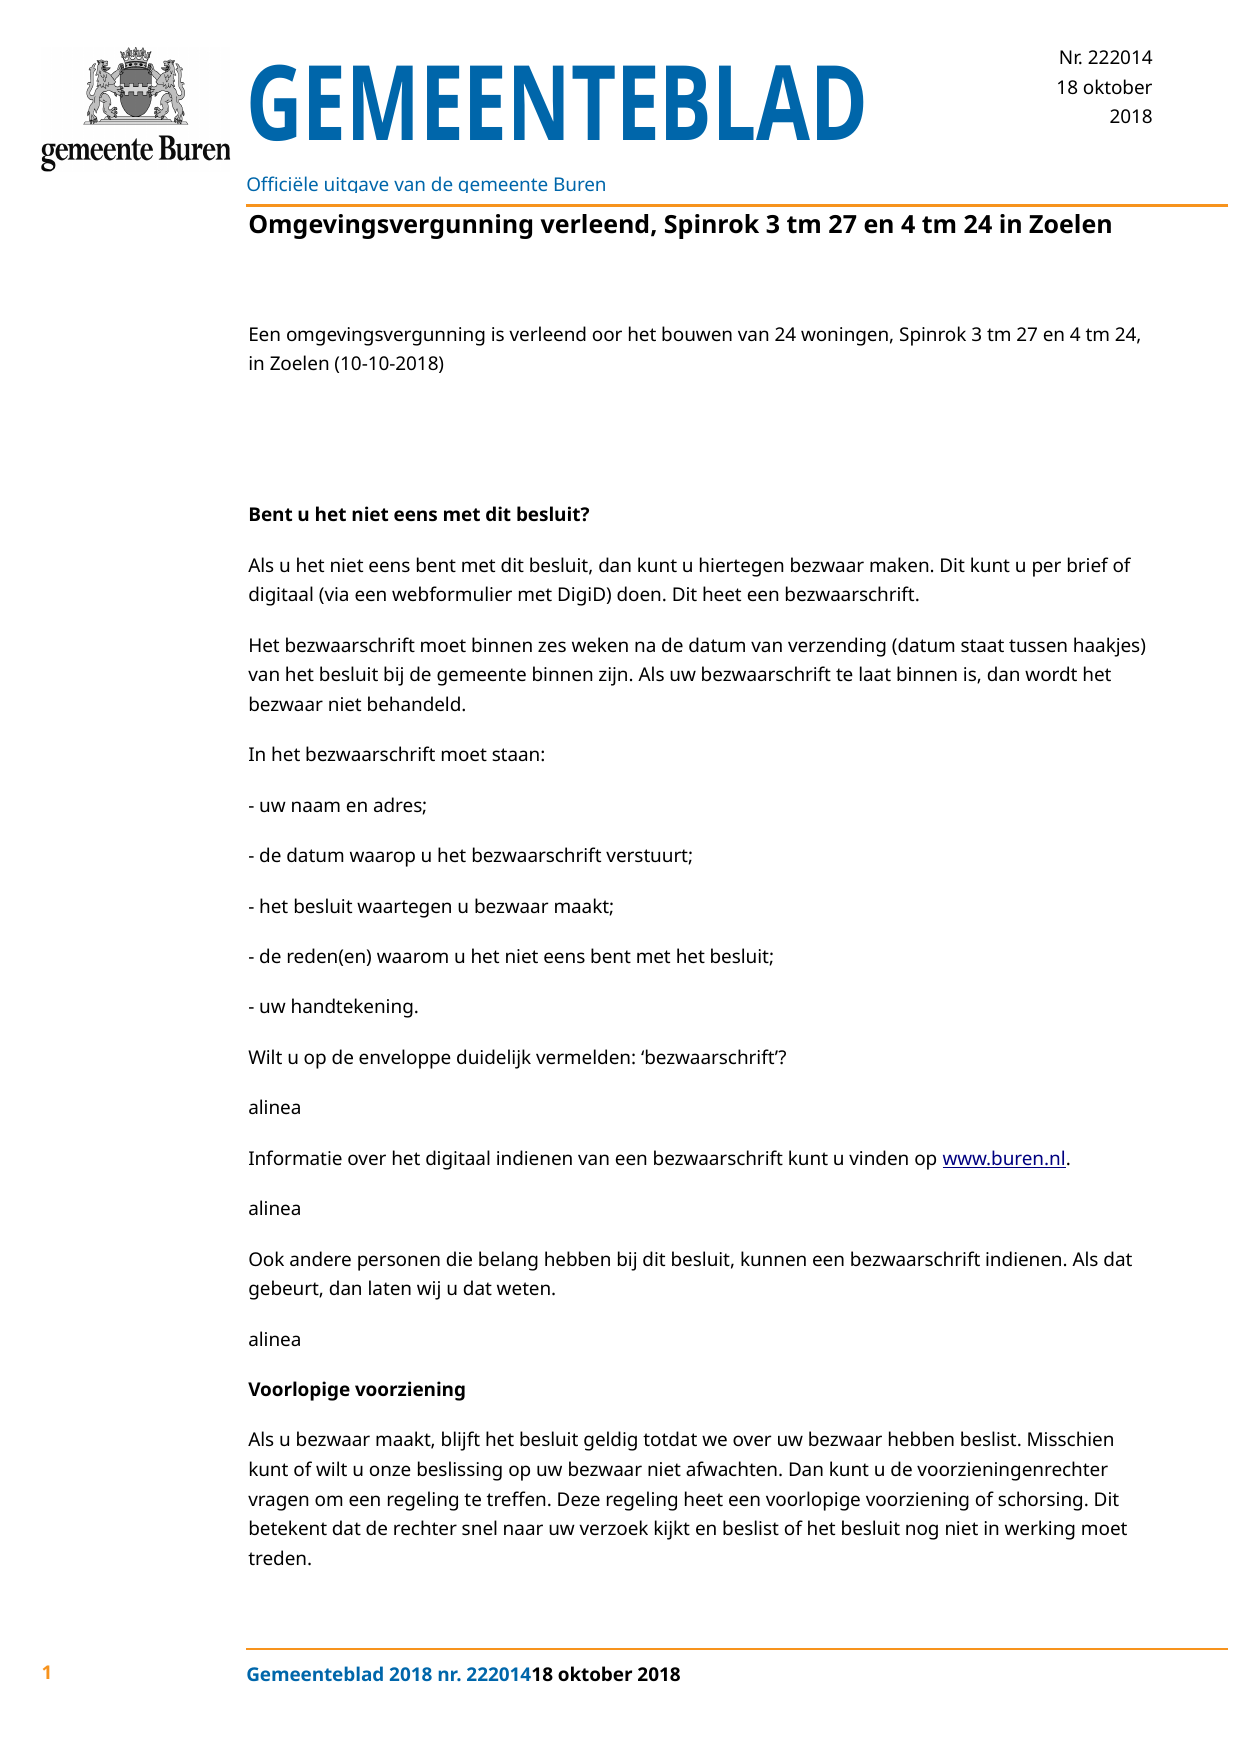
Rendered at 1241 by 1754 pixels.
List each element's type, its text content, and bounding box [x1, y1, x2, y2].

text - het besluit waartegen u bezwaar maakt; [248, 893, 1152, 918]
text - uw naam en adres; [248, 792, 1152, 818]
text Bent u het niet eens met dit besluit? [248, 502, 1152, 527]
text Omgevingsvergunning verleend, Spinrok 3 tm 27 en 4 tm 24 in Zoelen [248, 207, 1152, 241]
text - uw handtekening. [248, 994, 1152, 1019]
text - de reden(en) waarom u het niet eens bent met het besluit; [248, 943, 1152, 969]
text - de datum waarop u het bezwaarschrift verstuurt; [248, 842, 1152, 868]
text Als u bezwaar maakt, blijft het besluit geldig totdat we over uw bezwaar hebben beslist. Misschien kunt of wilt u onze beslissing op uw bezwaar niet afwachten. Dan kunt u de voorzieningenrechter vragen om een regeling te treffen. Deze regeling heet een voorlopige voorziening of schorsing. Dit betekent dat de rechter snel naar uw verzoek kijkt en beslist of het besluit nog niet in werking moet treden. [248, 1427, 1152, 1571]
text Ook andere personen die belang hebben bij dit besluit, kunnen een bezwaarschrift indienen. Als dat gebeurt, dan laten wij u dat weten. [248, 1246, 1152, 1301]
text Als u het niet eens bent met dit besluit, dan kunt u hiertegen bezwaar maken. Dit kunt u per brief of digitaal (via een webformulier met DigiD) doen. Dit heet een bezwaarschrift. [248, 552, 1152, 607]
text Wilt u op de enveloppe duidelijk vermelden: ‘bezwaarschrift’? [248, 1044, 1152, 1070]
text In het bezwaarschrift moet staan: [248, 742, 1152, 767]
text Voorlopige voorziening [248, 1376, 1152, 1402]
text alinea­ [248, 1326, 1152, 1351]
text alinea­ [248, 1094, 1152, 1120]
text Het bezwaarschrift moet binnen zes weken na de datum van verzending (datum staat tussen haakjes) van het besluit bij de gemeente binnen zijn. Als uw bezwaarschrift te laat binnen is, dan wordt het bezwaar niet behandeld. [248, 632, 1152, 717]
text Een omgevingsvergunning is verleend oor het bouwen van 24 woningen, Spinrok 3 tm 27 en 4 tm 24, in Zoelen (10-10-2018) [248, 321, 1152, 376]
picture [41, 47, 231, 172]
text alinea­ [248, 1195, 1152, 1221]
text Informatie over het digitaal indienen van een bezwaarschrift kunt u vinden op www.buren.nl. [248, 1145, 1152, 1171]
